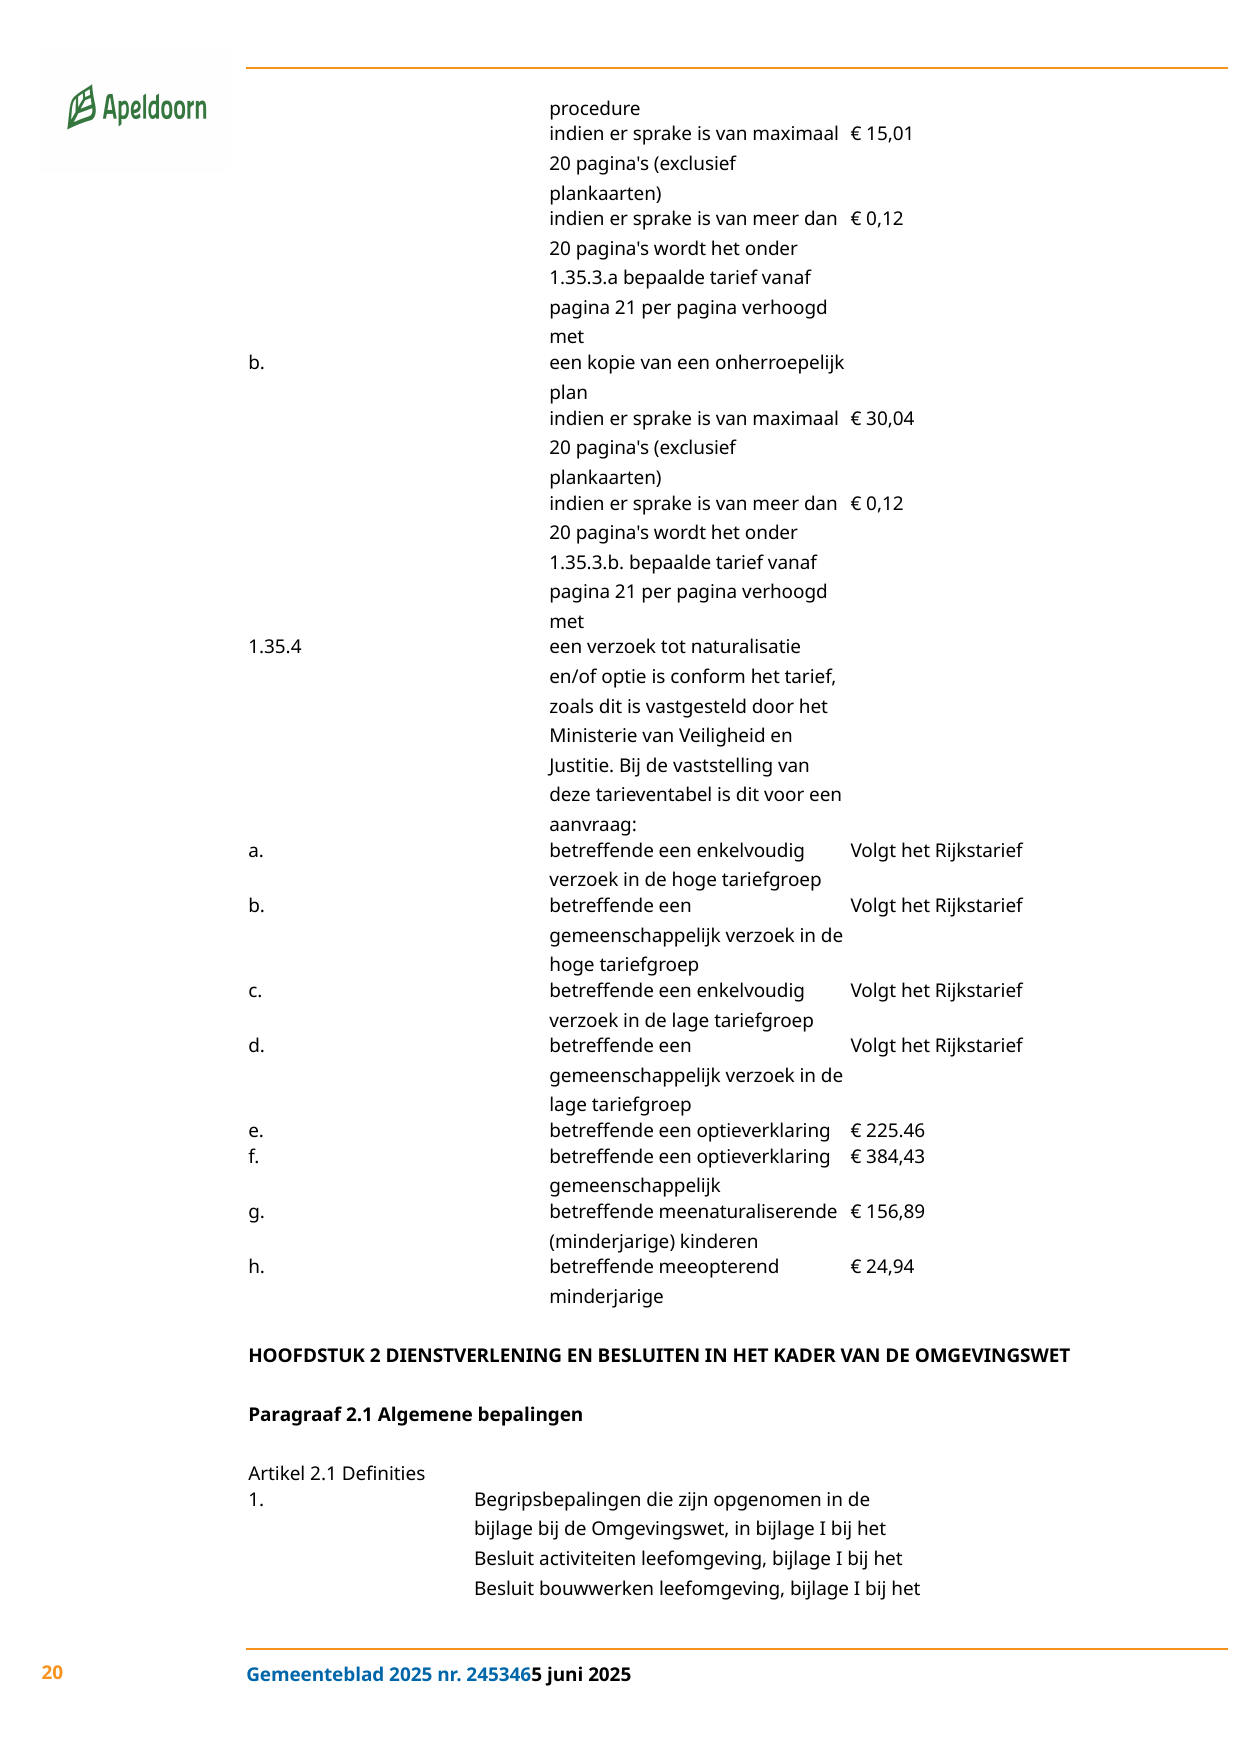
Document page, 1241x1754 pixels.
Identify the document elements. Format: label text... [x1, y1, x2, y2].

table_cell € 384,43 [850, 1143, 1152, 1198]
table_cell € 0,12 [850, 490, 1152, 634]
table_cell Volgt het Rijkstarief [850, 892, 1152, 977]
table_cell indien er sprake is van maximaal 20 pagina's (exclusief plankaarten) [549, 405, 850, 490]
table_cell € 0,12 [850, 205, 1152, 349]
text Paragraaf 2.1 Algemene bepalingen [248, 1401, 1152, 1427]
table_cell Begripsbepalingen die zijn opgenomen in de bijlage bij de Omgevingswet, in bijlage I bij het Besluit activiteiten leefomgeving, bijlage I bij het Besluit bouwwerken leefomgeving, bijlage I bij het [474, 1486, 926, 1601]
table_cell [850, 350, 1152, 405]
table_cell € 156,89 [850, 1199, 1152, 1254]
table_cell € 225.46 [850, 1118, 1152, 1143]
table_cell b. [248, 350, 549, 405]
table_cell [248, 490, 549, 634]
table_cell [850, 634, 1152, 837]
table_cell € 30,04 [850, 405, 1152, 490]
table_cell betreffende een optieverklaring gemeenschappelijk [549, 1143, 850, 1198]
table_cell betreffende een enkelvoudig verzoek in de hoge tariefgroep [549, 837, 850, 892]
table_cell € 15,01 [850, 121, 1152, 205]
text HOOFDSTUK 2 DIENSTVERLENING EN BESLUITEN IN HET KADER VAN DE OMGEVINGSWET [248, 1342, 1152, 1368]
table_cell betreffende meenaturaliserende (minderjarige) kinderen [549, 1199, 850, 1254]
table_cell betreffende een gemeenschappelijk verzoek in de lage tariefgroep [549, 1033, 850, 1117]
table_cell e. [248, 1118, 549, 1143]
table_cell [926, 1486, 1152, 1601]
table_cell een kopie van een onherroepelijk plan [549, 350, 850, 405]
table_cell h. [248, 1254, 549, 1309]
table_cell 1. [248, 1486, 474, 1601]
table_cell g. [248, 1199, 549, 1254]
table_cell betreffende meeopterend minderjarige [549, 1254, 850, 1309]
table_cell € 24,94 [850, 1254, 1152, 1309]
table_cell Volgt het Rijkstarief [850, 1033, 1152, 1117]
table_cell a. [248, 837, 549, 892]
table_cell d. [248, 1033, 549, 1117]
table_header Artikel 2.1 Definities [248, 1460, 926, 1486]
table_cell b. [248, 892, 549, 977]
table_cell [850, 95, 1152, 121]
table_cell Volgt het Rijkstarief [850, 837, 1152, 892]
table_cell Volgt het Rijkstarief [850, 977, 1152, 1032]
table_cell procedure [549, 95, 850, 121]
table_header [926, 1460, 1152, 1486]
table_cell indien er sprake is van meer dan 20 pagina's wordt het onder 1.35.3.a bepaalde tarief vanaf pagina 21 per pagina verhoogd met [549, 205, 850, 349]
table_cell [248, 121, 549, 205]
picture [41, 47, 231, 172]
table_cell indien er sprake is van maximaal 20 pagina's (exclusief plankaarten) [549, 121, 850, 205]
table_cell betreffende een enkelvoudig verzoek in de lage tariefgroep [549, 977, 850, 1032]
table_cell indien er sprake is van meer dan 20 pagina's wordt het onder 1.35.3.b. bepaalde tarief vanaf pagina 21 per pagina verhoogd met [549, 490, 850, 634]
table_cell 1.35.4 [248, 634, 549, 837]
table_cell betreffende een gemeenschappelijk verzoek in de hoge tariefgroep [549, 892, 850, 977]
table_cell c. [248, 977, 549, 1032]
table_cell [248, 405, 549, 490]
table_cell betreffende een optieverklaring [549, 1118, 850, 1143]
table_cell [248, 95, 549, 121]
table_cell [248, 205, 549, 349]
table_cell een verzoek tot naturalisatie en/of optie is conform het tarief, zoals dit is vastgesteld door het Ministerie van Veiligheid en Justitie. Bij de vaststelling van deze tarieventabel is dit voor een aanvraag: [549, 634, 850, 837]
table_cell f. [248, 1143, 549, 1198]
